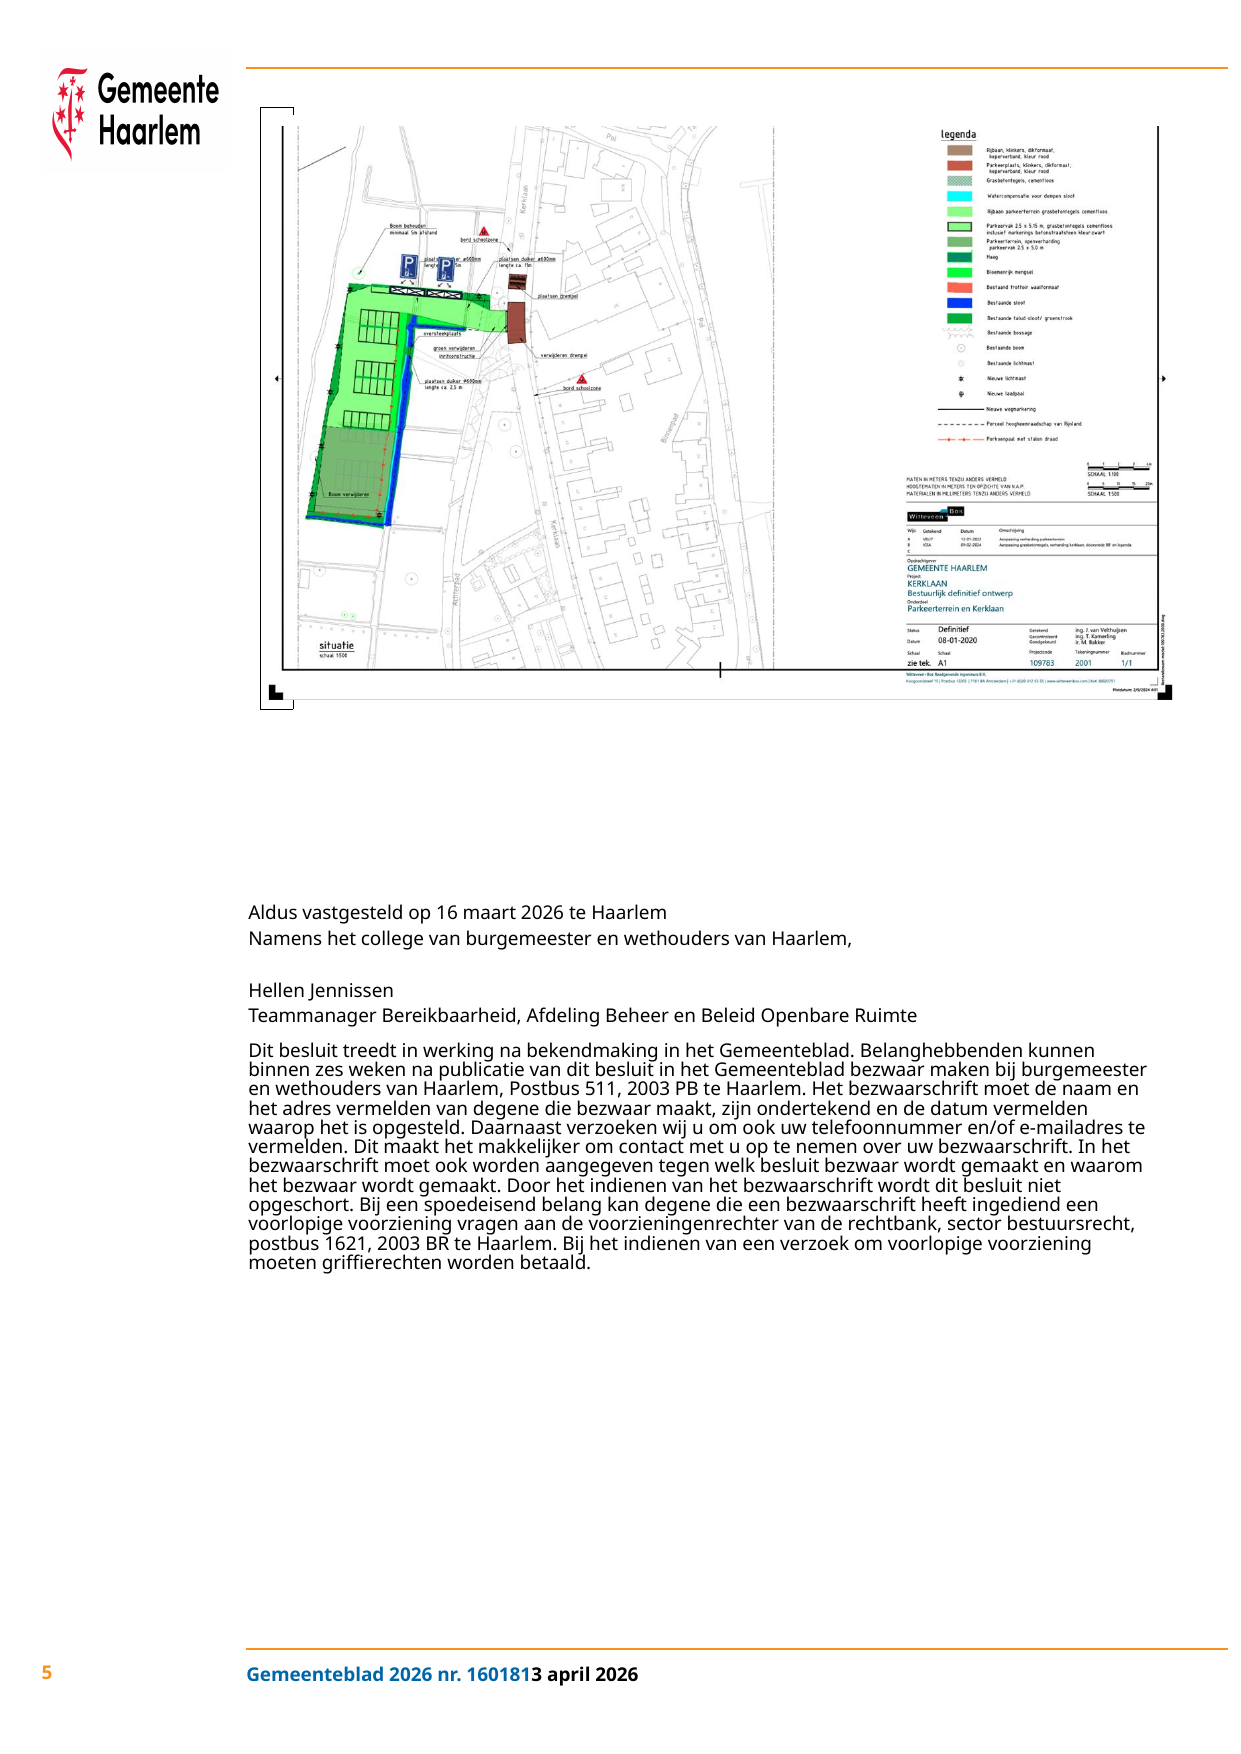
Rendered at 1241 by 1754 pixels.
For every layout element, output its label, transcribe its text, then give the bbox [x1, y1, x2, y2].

text Namens het college van burgemeester en wethouders van Haarlem, [248, 925, 1152, 951]
text Hellen Jennissen [248, 977, 1152, 1002]
text Dit besluit treedt in werking na bekendmaking in het Gemeenteblad. Belanghebbenden kunnen binnen zes weken na publicatie van dit besluit in het Gemeenteblad bezwaar maken bij burgemeester en wethouders van Haarlem, Postbus 511, 2003 PB te Haarlem. Het bezwaarschrift moet de naam en het adres vermelden van degene die bezwaar maakt, zijn ondertekend en de datum vermelden waarop het is opgesteld. Daarnaast verzoeken wij u om ook uw telefoonnummer en/of e-mailadres te vermelden. Dit maakt het makkelijker om contact met u op te nemen over uw bezwaarschrift. In het bezwaarschrift moet ook worden aangegeven tegen welk besluit bezwaar wordt gemaakt en waarom het bezwaar wordt gemaakt. Door het indienen van het bezwaarschrift wordt dit besluit niet opgeschort. Bij een spoedeisend belang kan degene die een bezwaarschrift heeft ingediend een voorlopige voorziening vragen aan de voorzieningenrechter van de rechtbank, sector bestuursrecht, postbus 1621, 2003 BR te Haarlem. Bij het indienen van een verzoek om voorlopige voorziening moeten griffierechten worden betaald. [248, 1042, 1152, 1273]
text Teammanager Bereikbaarheid, Afdeling Beheer en Beleid Openbare Ruimte [248, 1002, 1152, 1028]
picture [268, 115, 1173, 700]
text Aldus vastgesteld op 16 maart 2026 te Haarlem [248, 899, 1152, 925]
picture [41, 47, 231, 172]
